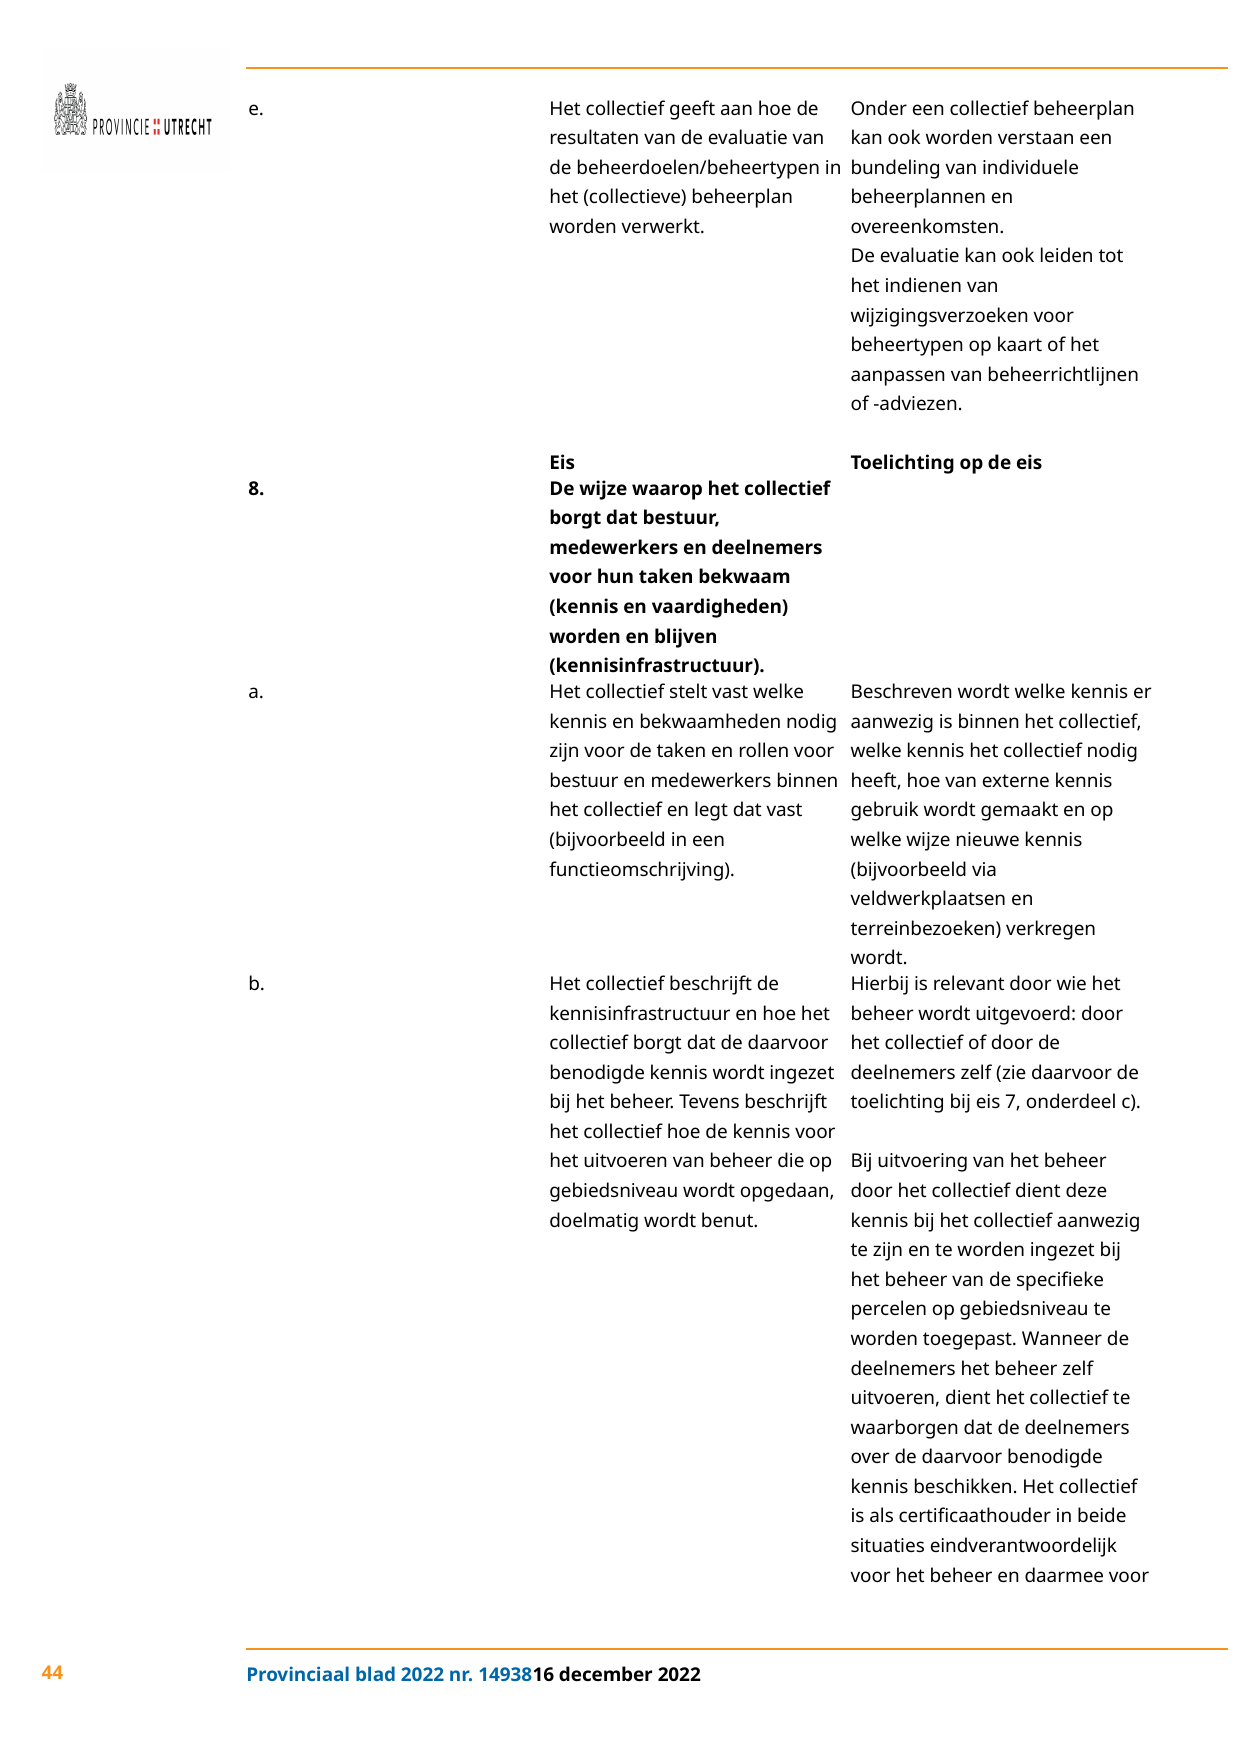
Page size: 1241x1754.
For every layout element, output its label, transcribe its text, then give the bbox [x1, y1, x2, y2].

table_cell [850, 475, 1152, 678]
table_cell a. [248, 678, 549, 970]
table_header Eis [549, 449, 850, 475]
table_cell Beschreven wordt welke kennis er aanwezig is binnen het collectief, welke kennis het collectief nodig heeft, hoe van externe kennis gebruik wordt gemaakt en op welke wijze nieuwe kennis (bijvoorbeeld via veldwerkplaatsen en terreinbezoeken) verkregen wordt. [850, 678, 1152, 970]
table_cell Hierbij is relevant door wie het beheer wordt uitgevoerd: door het collectief of door de deelnemers zelf (zie daarvoor de toelichting bij eis 7, onderdeel c). Bij uitvoering van het beheer door het collectief dient deze kennis bij het collectief aanwezig te zijn en te worden ingezet bij het beheer van de specifieke percelen op gebiedsniveau te worden toegepast. Wanneer de deelnemers het beheer zelf uitvoeren, dient het collectief te waarborgen dat de deelnemers over de daarvoor benodigde kennis beschikken. Het collectief is als certificaathouder in beide situaties eindverantwoordelijk voor het beheer en daarmee voor [850, 970, 1152, 1588]
table_cell b. [248, 970, 549, 1588]
table_cell Het collectief stelt vast welke kennis en bekwaamheden nodig zijn voor de taken en rollen voor bestuur en medewerkers binnen het collectief en legt dat vast (bijvoorbeeld in een functieomschrijving). [549, 678, 850, 970]
table_header Toelichting op de eis [850, 449, 1152, 475]
table_cell e. [248, 95, 549, 416]
table_cell 8. [248, 475, 549, 678]
table_cell Onder een collectief beheerplan kan ook worden verstaan een bundeling van individuele beheerplannen en overeenkomsten. De evaluatie kan ook leiden tot het indienen van wijzigingsverzoeken voor beheertypen op kaart of het aanpassen van beheerrichtlijnen of -adviezen. [850, 95, 1152, 416]
table_header [248, 449, 549, 475]
table_cell Het collectief geeft aan hoe de resultaten van de evaluatie van de beheerdoelen/beheertypen in het (collectieve) beheerplan worden verwerkt. [549, 95, 850, 416]
picture [41, 47, 231, 172]
table_cell Het collectief beschrijft de kennisinfrastructuur en hoe het collectief borgt dat de daarvoor benodigde kennis wordt ingezet bij het beheer. Tevens beschrijft het collectief hoe de kennis voor het uitvoeren van beheer die op gebiedsniveau wordt opgedaan, doelmatig wordt benut. [549, 970, 850, 1588]
table_cell De wijze waarop het collectief borgt dat bestuur, medewerkers en deelnemers voor hun taken bekwaam (kennis en vaardigheden) worden en blijven (kennisinfrastructuur). [549, 475, 850, 678]
